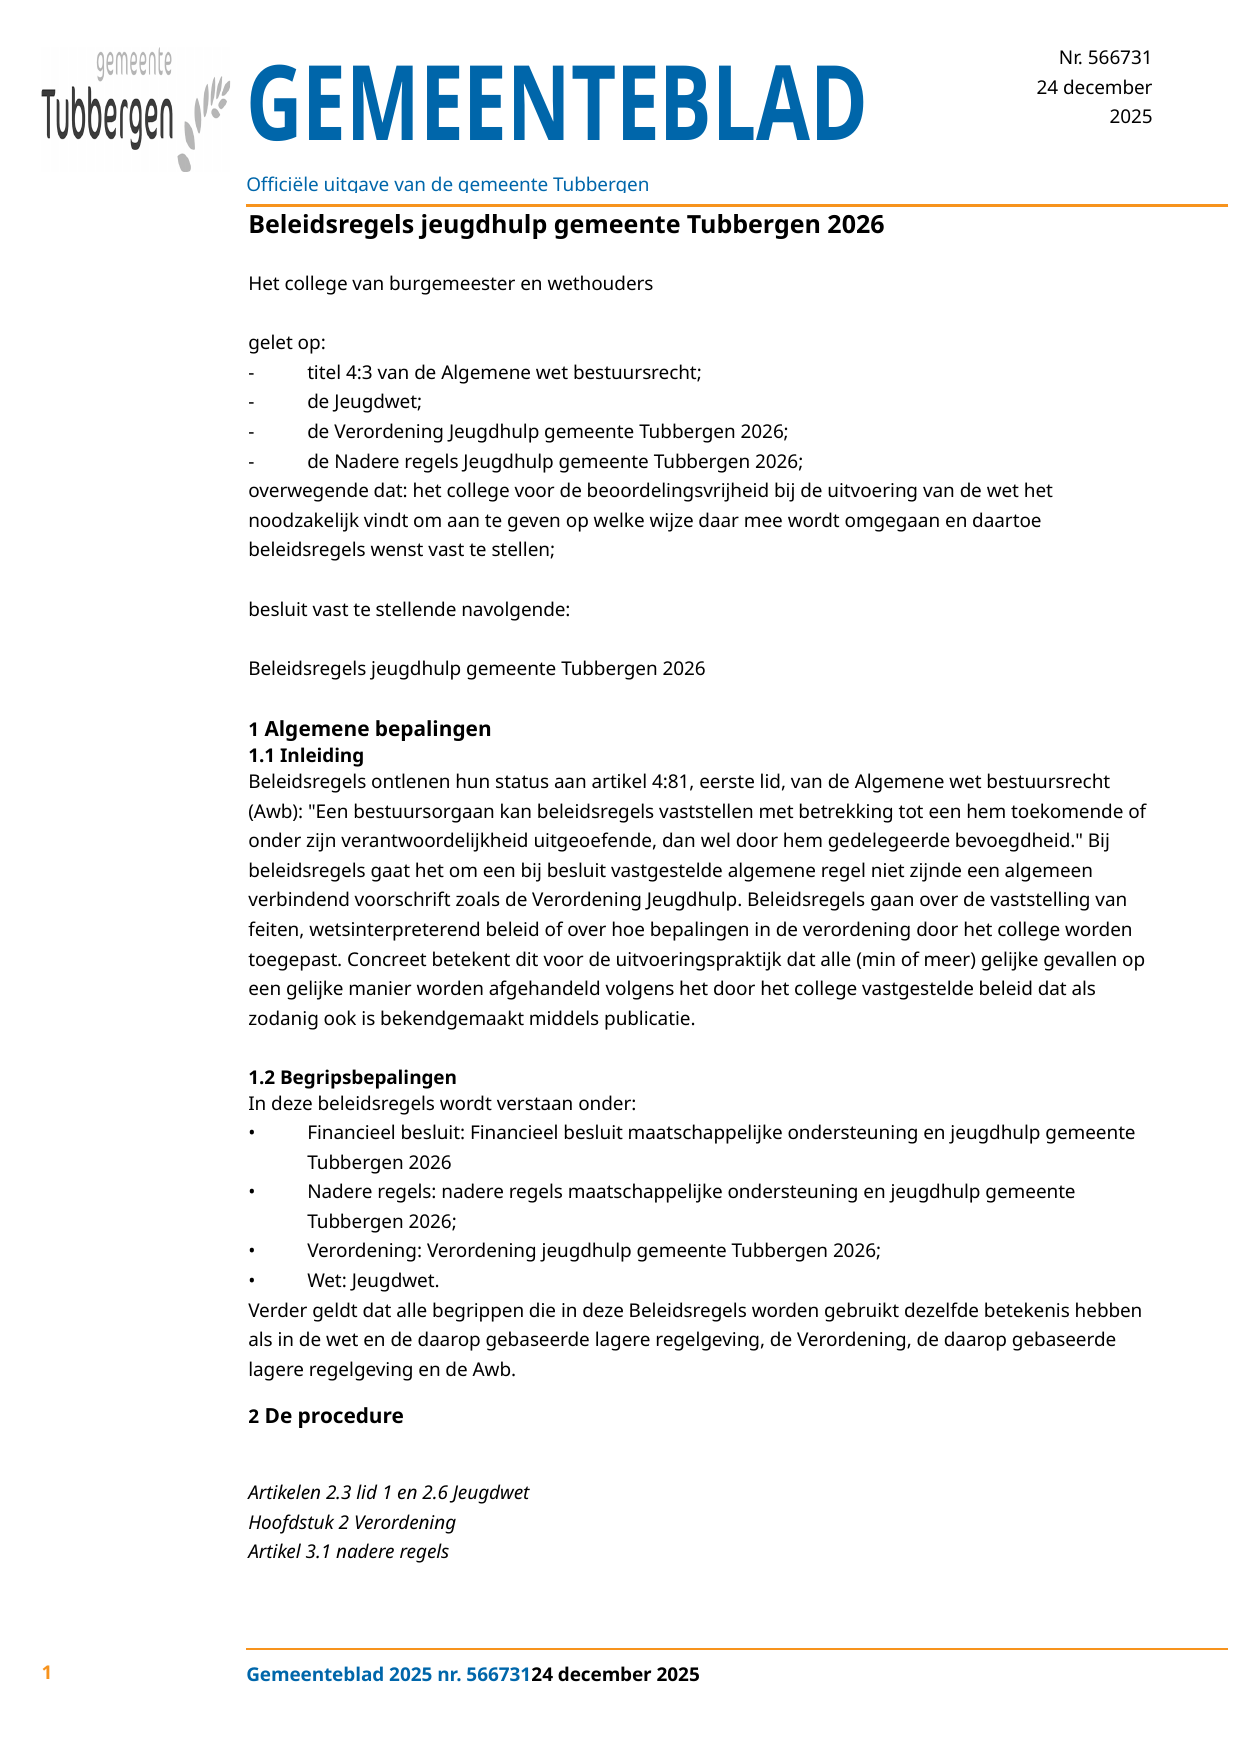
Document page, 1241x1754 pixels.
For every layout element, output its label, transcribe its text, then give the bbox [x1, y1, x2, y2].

list Wet: Jeugdwet. [248, 1267, 1152, 1293]
text gelet op: [248, 329, 1152, 355]
list de Nadere regels Jeugdhulp gemeente Tubbergen 2026; [248, 448, 1152, 473]
text Hoofdstuk 2 Verordening [248, 1509, 1152, 1535]
text Het college van burgemeester en wethouders [248, 270, 1152, 296]
text overwegende dat: het college voor de beoordelingsvrijheid bij de uitvoering van de wet het noodzakelijk vindt om aan te geven op welke wijze daar mee wordt omgegaan en daartoe beleidsregels wenst vast te stellen; [248, 477, 1152, 562]
text 2 De procedure [248, 1402, 1152, 1430]
text 1.2 Begripsbepalingen [248, 1064, 1152, 1090]
list de Verordening Jeugdhulp gemeente Tubbergen 2026; [248, 418, 1152, 444]
picture [41, 47, 231, 172]
text 1 Algemene bepalingen [248, 714, 1152, 742]
text Verder geldt dat alle begrippen die in deze Beleidsregels worden gebruikt dezelfde betekenis hebben als in de wet en de daarop gebaseerde lagere regelgeving, de Verordening, de daarop gebaseerde lagere regelgeving en de Awb. [248, 1297, 1152, 1382]
text Beleidsregels jeugdhulp gemeente Tubbergen 2026 [248, 207, 1152, 241]
list Verordening: Verordening jeugdhulp gemeente Tubbergen 2026; [248, 1238, 1152, 1263]
text Beleidsregels jeugdhulp gemeente Tubbergen 2026 [248, 655, 1152, 681]
list Financieel besluit: Financieel besluit maatschappelijke ondersteuning en jeugdhulp gemeente Tubbergen 2026 [248, 1119, 1152, 1175]
text Artikel 3.1 nadere regels [248, 1538, 1152, 1564]
text 1.1 Inleiding [248, 742, 1152, 768]
list de Jeugdwet; [248, 389, 1152, 414]
text In deze beleidsregels wordt verstaan onder: [248, 1090, 1152, 1116]
list Nadere regels: nadere regels maatschappelijke ondersteuning en jeugdhulp gemeente Tubbergen 2026; [248, 1178, 1152, 1234]
text Beleidsregels ontlenen hun status aan artikel 4:81, eerste lid, van de Algemene wet bestuursrecht (Awb): "Een bestuursorgaan kan beleidsregels vaststellen met betrekking tot een hem toekomende of onder zijn verantwoordelijkheid uitgeoefende, dan wel door hem gedelegeerde bevoegdheid." Bij beleidsregels gaat het om een bij besluit vastgestelde algemene regel niet zijnde een algemeen verbindend voorschrift zoals de Verordening Jeugdhulp. Beleidsregels gaan over de vaststelling van feiten, wetsinterpreterend beleid of over hoe bepalingen in de verordening door het college worden toegepast. Concreet betekent dit voor de uitvoeringspraktijk dat alle (min of meer) gelijke gevallen op een gelijke manier worden afgehandeld volgens het door het college vastgestelde beleid dat als zodanig ook is bekendgemaakt middels publicatie. [248, 768, 1152, 1031]
text Artikelen 2.3 lid 1 en 2.6 Jeugdwet [248, 1479, 1152, 1505]
list titel 4:3 van de Algemene wet bestuursrecht; [248, 359, 1152, 385]
text besluit vast te stellende navolgende: [248, 596, 1152, 621]
